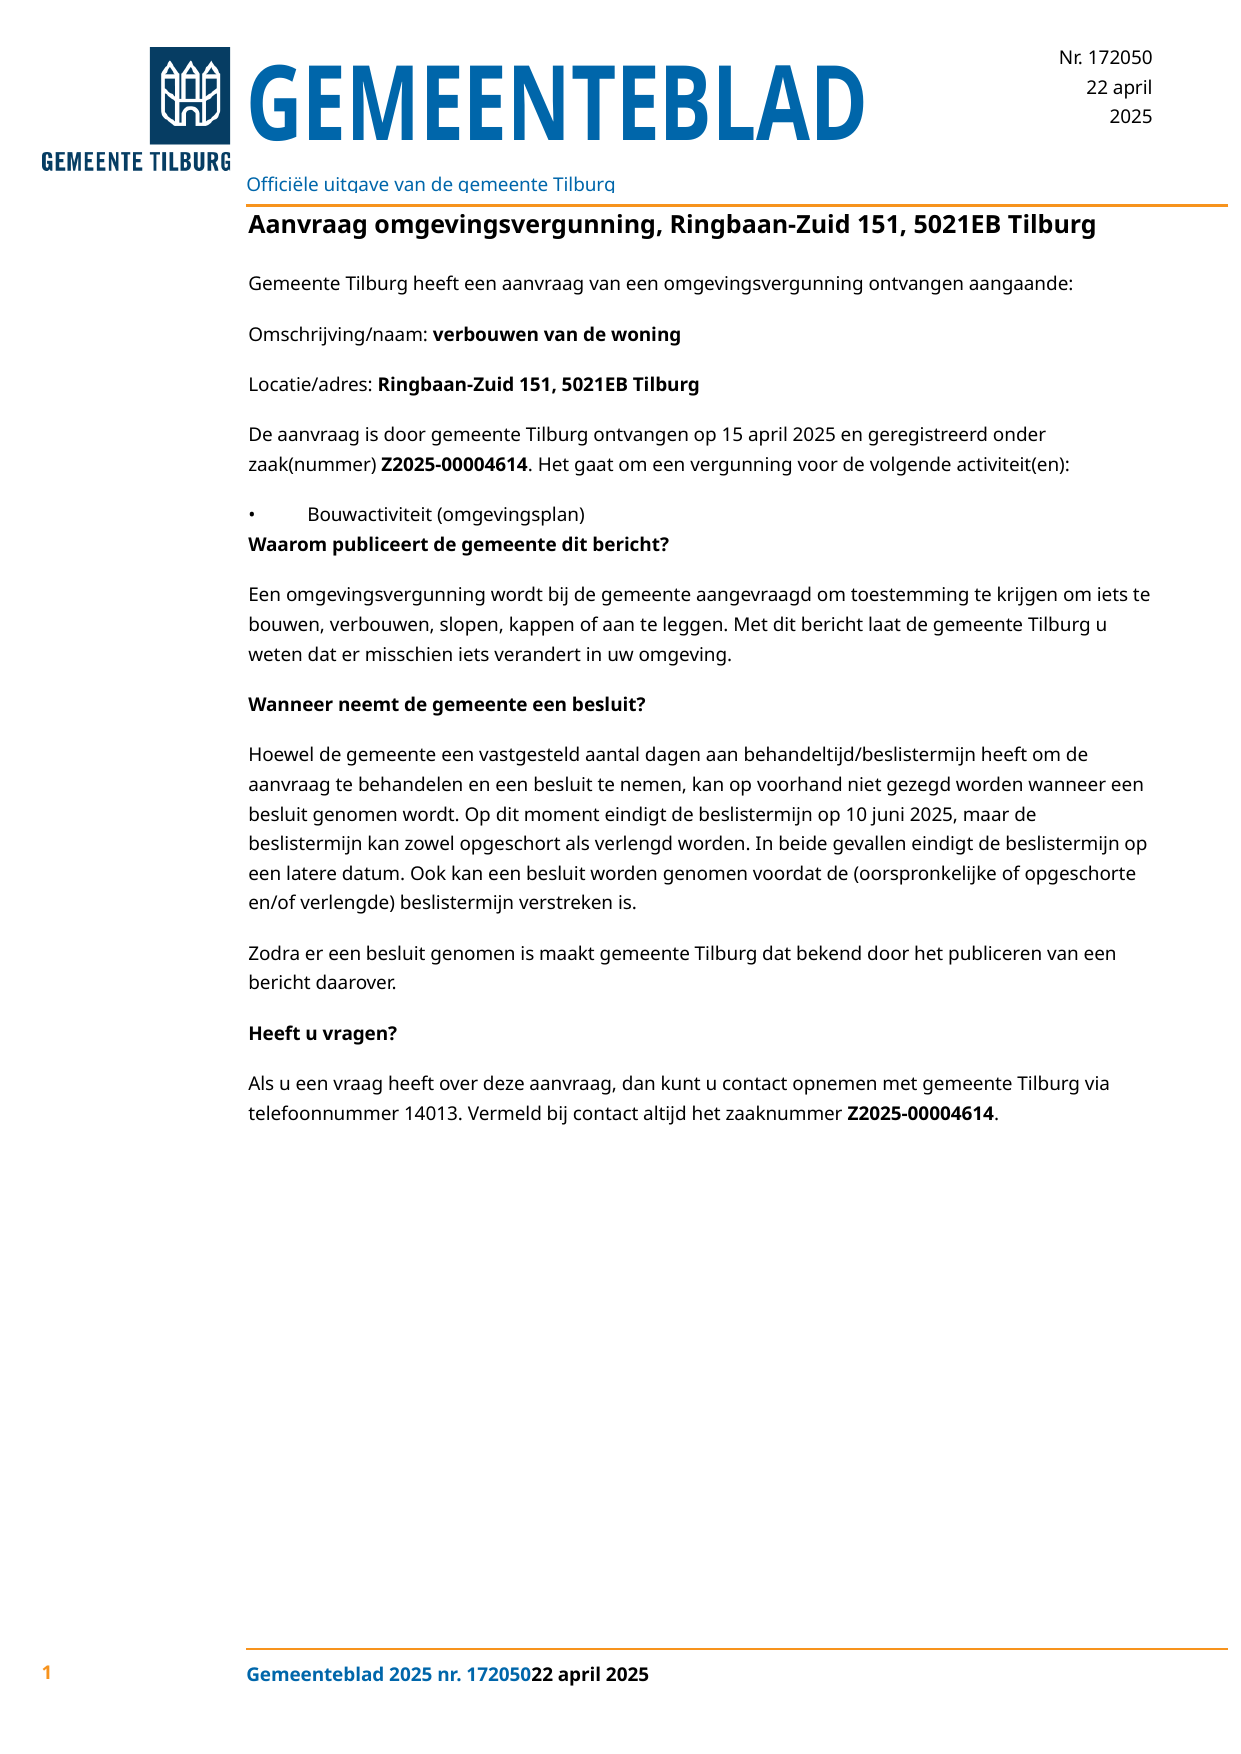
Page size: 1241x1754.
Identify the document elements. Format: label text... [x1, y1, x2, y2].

text Wanneer neemt de gemeente een besluit? [248, 691, 1152, 717]
text De aanvraag is door gemeente Tilburg ontvangen op 15 april 2025 en geregistreerd onder zaak(nummer) Z2025-00004614. Het gaat om een vergunning voor de volgende activiteit(en): [248, 422, 1152, 477]
text Hoewel de gemeente een vastgesteld aantal dagen aan behandeltijd/beslistermijn heeft om de aanvraag te behandelen en een besluit te nemen, kan op voorhand niet gezegd worden wanneer een besluit genomen wordt. Op dit moment eindigt de beslistermijn op 10 juni 2025, maar de beslistermijn kan zowel opgeschort als verlengd worden. In beide gevallen eindigt de beslistermijn op een latere datum. Ook kan een besluit worden genomen voordat de (oorspronkelijke of opgeschorte en/of verlengde) beslistermijn verstreken is. [248, 742, 1152, 915]
picture [41, 47, 231, 172]
text Omschrijving/naam: verbouwen van de woning [248, 321, 1152, 346]
text Heeft u vragen? [248, 1020, 1152, 1046]
text Zodra er een besluit genomen is maakt gemeente Tilburg dat bekend door het publiceren van een bericht daarover. [248, 940, 1152, 995]
text Aanvraag omgevingsvergunning, Ringbaan-Zuid 151, 5021EB Tilburg [248, 207, 1152, 241]
text Als u een vraag heeft over deze aanvraag, dan kunt u contact opnemen met gemeente Tilburg via telefoonnummer 14013. Vermeld bij contact altijd het zaaknummer Z2025-00004614. [248, 1070, 1152, 1126]
text Een omgevingsvergunning wordt bij de gemeente aangevraagd om toestemming te krijgen om iets te bouwen, verbouwen, slopen, kappen of aan te leggen. Met dit bericht laat de gemeente Tilburg u weten dat er misschien iets verandert in uw omgeving. [248, 582, 1152, 666]
text Waarom publiceert de gemeente dit bericht? [248, 531, 1152, 557]
text Gemeente Tilburg heeft een aanvraag van een omgevingsvergunning ontvangen aangaande: [248, 270, 1152, 296]
list Bouwactiviteit (omgevingsplan) [248, 502, 1152, 527]
text Locatie/adres: Ringbaan-Zuid 151, 5021EB Tilburg [248, 371, 1152, 397]
